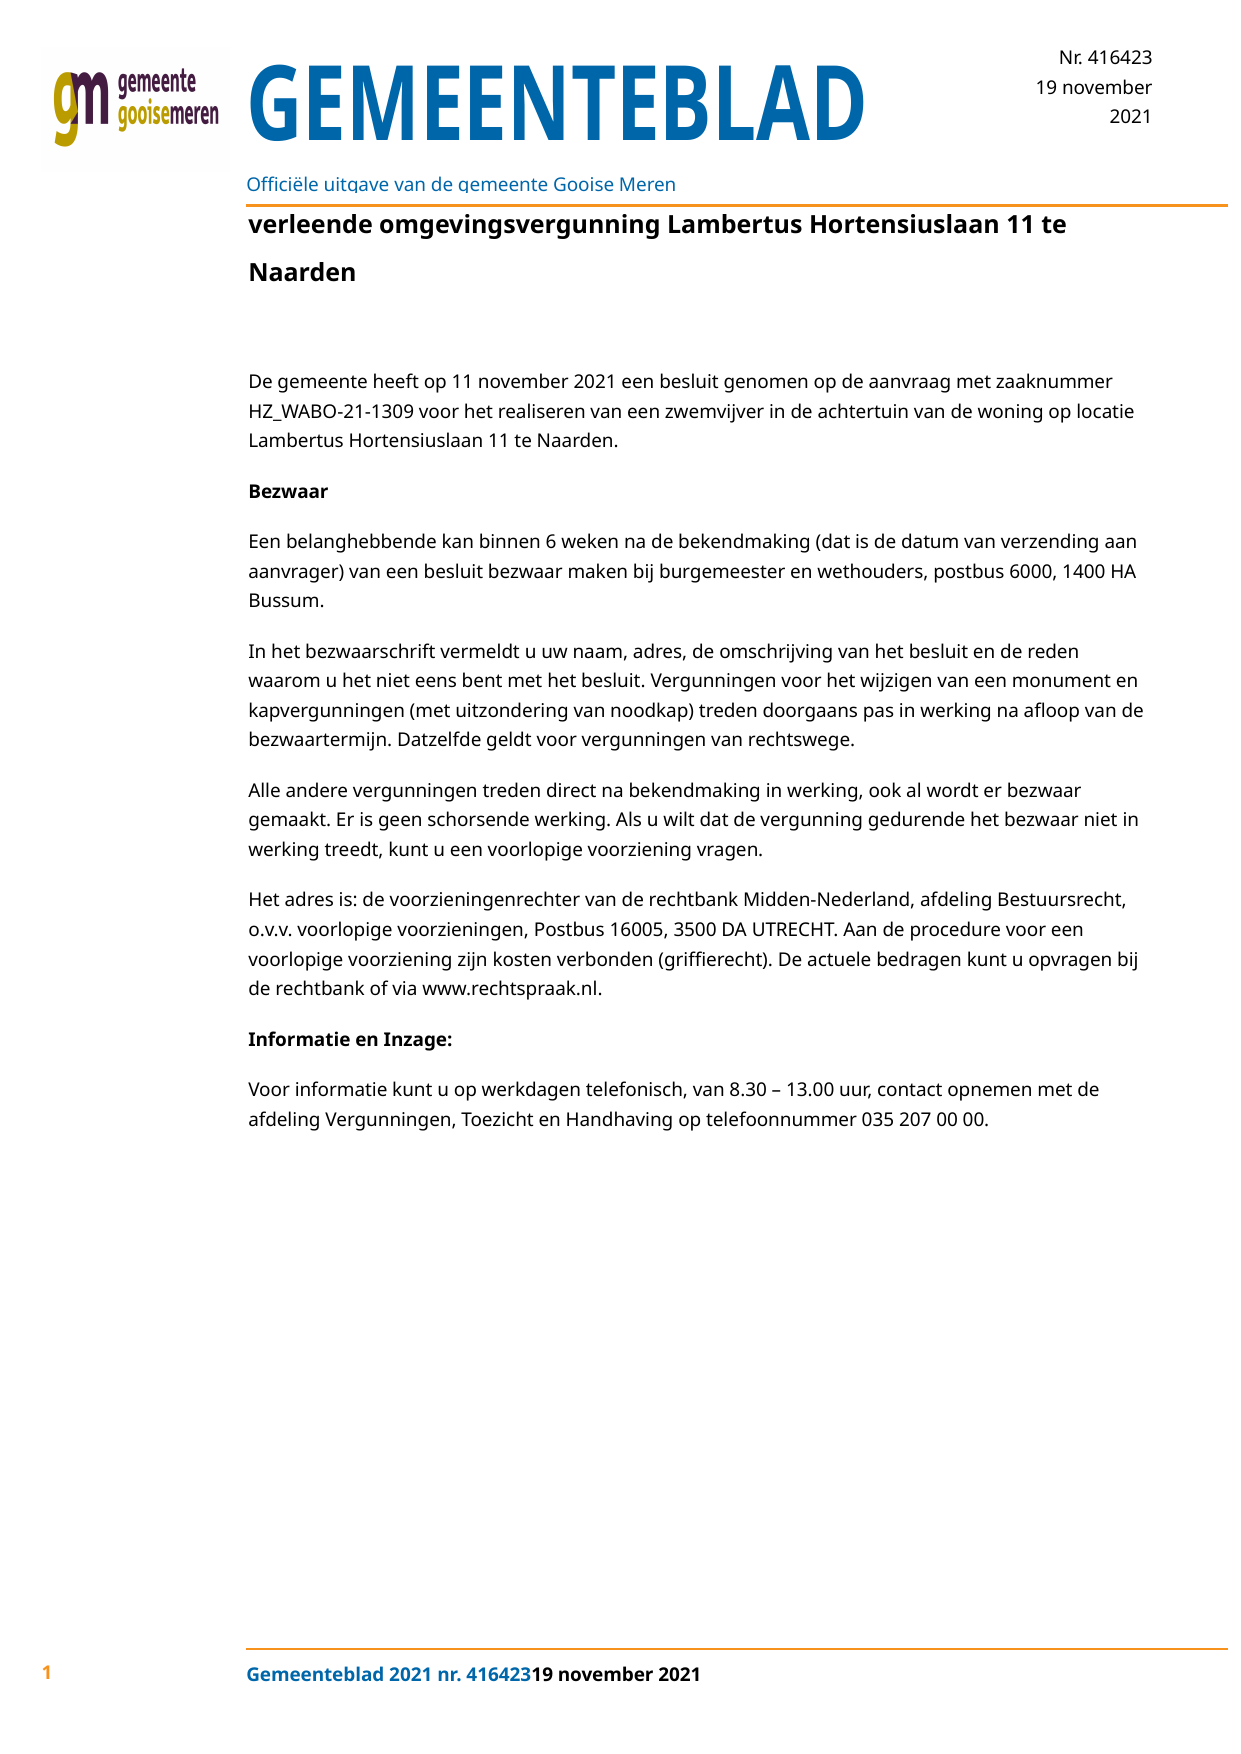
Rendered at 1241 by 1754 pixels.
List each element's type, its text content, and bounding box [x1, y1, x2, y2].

text In het bezwaarschrift vermeldt u uw naam, adres, de omschrijving van het besluit en de reden waarom u het niet eens bent met het besluit. Vergunningen voor het wijzigen van een monument en kapvergunningen (met uitzondering van noodkap) treden doorgaans pas in werking na afloop van de bezwaartermijn. Datzelfde geldt voor vergunningen van rechtswege. [248, 638, 1152, 752]
text Een belanghebbende kan binnen 6 weken na de bekendmaking (dat is de datum van verzending aan aanvrager) van een besluit bezwaar maken bij burgemeester en wethouders, postbus 6000, 1400 HA Bussum. [248, 528, 1152, 613]
text verleende omgevingsvergunning Lambertus Hortensiuslaan 11 te Naarden [248, 207, 1152, 288]
text Voor informatie kunt u op werkdagen telefonisch, van 8.30 – 13.00 uur, contact opnemen met de afdeling Vergunningen, Toezicht en Handhaving op telefoonnummer 035 207 00 00. [248, 1076, 1152, 1132]
picture [41, 47, 231, 172]
text Het adres is: de voorzieningenrechter van de rechtbank Midden-Nederland, afdeling Bestuursrecht, o.v.v. voorlopige voorzieningen, Postbus 16005, 3500 DA UTRECHT. Aan de procedure voor een voorlopige voorziening zijn kosten verbonden (griffierecht). De actuele bedragen kunt u opvragen bij de rechtbank of via www.rechtspraak.nl. [248, 887, 1152, 1001]
text Informatie en Inzage: [248, 1026, 1152, 1052]
text Alle andere vergunningen treden direct na bekendmaking in werking, ook al wordt er bezwaar gemaakt. Er is geen schorsende werking. Als u wilt dat de vergunning gedurende het bezwaar niet in werking treedt, kunt u een voorlopige voorziening vragen. [248, 777, 1152, 862]
text Bezwaar [248, 478, 1152, 504]
text De gemeente heeft op 11 november 2021 een besluit genomen op de aanvraag met zaaknummer HZ_WABO-21-1309 voor het realiseren van een zwemvijver in de achtertuin van de woning op locatie Lambertus Hortensiuslaan 11 te Naarden. [248, 368, 1152, 453]
